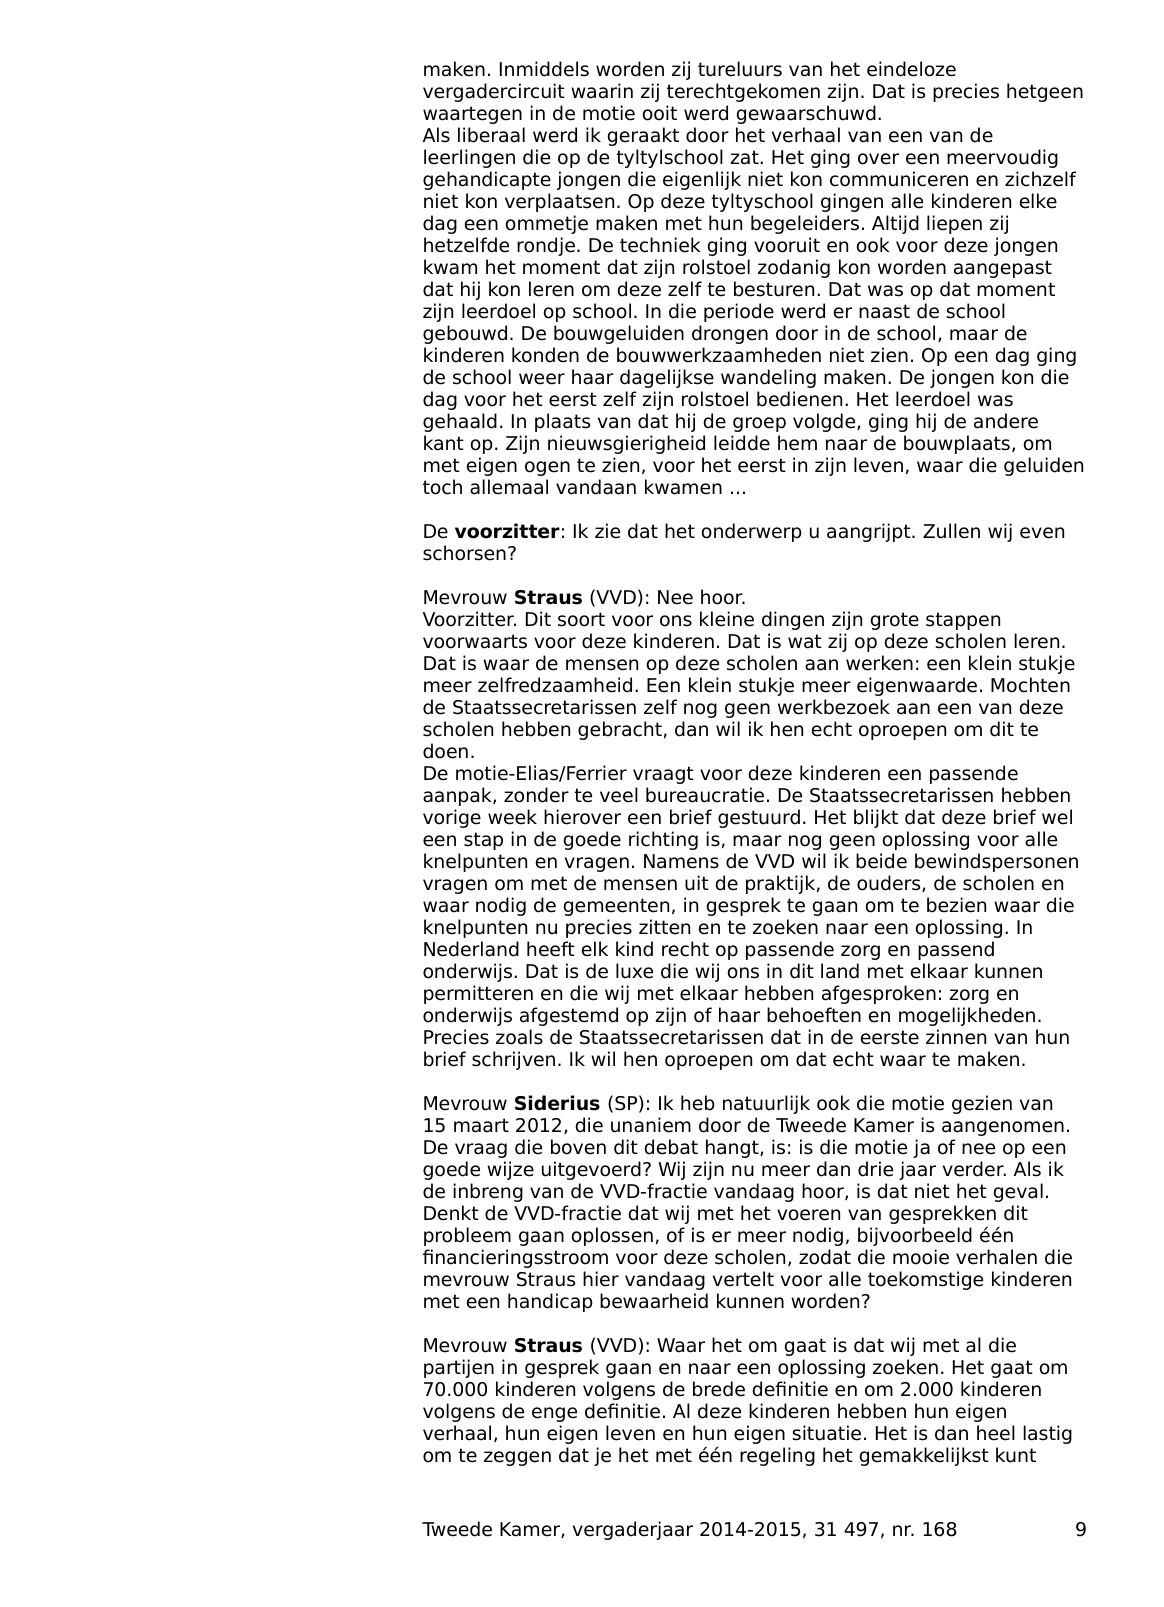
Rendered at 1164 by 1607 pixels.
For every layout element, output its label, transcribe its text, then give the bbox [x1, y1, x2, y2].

text Als liberaal werd ik geraakt door het verhaal van een van de leerlingen die op de tyltylschool zat. Het ging over een meervoudig gehandicapte jongen die eigenlijk niet kon communiceren en zichzelf niet kon verplaatsen. Op deze tyltyschool gingen alle kinderen elke dag een ommetje maken met hun begeleiders. Altijd liepen zij hetzelfde rondje. De techniek ging vooruit en ook voor deze jongen kwam het moment dat zijn rolstoel zodanig kon worden aangepast dat hij kon leren om deze zelf te besturen. Dat was op dat moment zijn leerdoel op school. In die periode werd er naast de school gebouwd. De bouwgeluiden drongen door in de school, maar de kinderen konden de bouwwerkzaamheden niet zien. Op een dag ging de school weer haar dagelijkse wandeling maken. De jongen kon die dag voor het eerst zelf zijn rolstoel bedienen. Het leerdoel was gehaald. In plaats van dat hij de groep volgde, ging hij de andere kant op. Zijn nieuwsgierigheid leidde hem naar de bouwplaats, om met eigen ogen te zien, voor het eerst in zijn leven, waar die geluiden toch allemaal vandaan kwamen ... [422, 125, 1087, 499]
text De voorzitter: Ik zie dat het onderwerp u aangrijpt. Zullen wij even schorsen? [422, 521, 1087, 565]
text Mevrouw Straus (VVD): Nee hoor. [422, 587, 1087, 609]
text Mevrouw Straus (VVD): Waar het om gaat is dat wij met al die partijen in gesprek gaan en naar een oplossing zoeken. Het gaat om 70.000 kinderen volgens de brede definitie en om 2.000 kinderen volgens de enge definitie. Al deze kinderen hebben hun eigen verhaal, hun eigen leven en hun eigen situatie. Het is dan heel lastig om te zeggen dat je het met één regeling het gemakkelijkst kunt [422, 1335, 1087, 1467]
text Voorzitter. Dit soort voor ons kleine dingen zijn grote stappen voorwaarts voor deze kinderen. Dat is wat zij op deze scholen leren. Dat is waar de mensen op deze scholen aan werken: een klein stukje meer zelfredzaamheid. Een klein stukje meer eigenwaarde. Mochten de Staatssecretarissen zelf nog geen werkbezoek aan een van deze scholen hebben gebracht, dan wil ik hen echt oproepen om dit te doen. [422, 609, 1087, 763]
text maken. Inmiddels worden zij tureluurs van het eindeloze vergadercircuit waarin zij terechtgekomen zijn. Dat is precies hetgeen waartegen in de motie ooit werd gewaarschuwd. [422, 59, 1087, 125]
text Mevrouw Siderius (SP): Ik heb natuurlijk ook die motie gezien van 15 maart 2012, die unaniem door de Tweede Kamer is aangenomen. De vraag die boven dit debat hangt, is: is die motie ja of nee op een goede wijze uitgevoerd? Wij zijn nu meer dan drie jaar verder. Als ik de inbreng van de VVD-fractie vandaag hoor, is dat niet het geval. Denkt de VVD-fractie dat wij met het voeren van gesprekken dit probleem gaan oplossen, of is er meer nodig, bijvoorbeeld één financieringsstroom voor deze scholen, zodat die mooie verhalen die mevrouw Straus hier vandaag vertelt voor alle toekomstige kinderen met een handicap bewaarheid kunnen worden? [422, 1093, 1087, 1312]
text De motie-Elias/Ferrier vraagt voor deze kinderen een passende aanpak, zonder te veel bureaucratie. De Staatssecretarissen hebben vorige week hierover een brief gestuurd. Het blijkt dat deze brief wel een stap in de goede richting is, maar nog geen oplossing voor alle knelpunten en vragen. Namens de VVD wil ik beide bewindspersonen vragen om met de mensen uit de praktijk, de ouders, de scholen en waar nodig de gemeenten, in gesprek te gaan om te bezien waar die knelpunten nu precies zitten en te zoeken naar een oplossing. In Nederland heeft elk kind recht op passende zorg en passend onderwijs. Dat is de luxe die wij ons in dit land met elkaar kunnen permitteren en die wij met elkaar hebben afgesproken: zorg en onderwijs afgestemd op zijn of haar behoeften en mogelijkheden. Precies zoals de Staatssecretarissen dat in de eerste zinnen van hun brief schrijven. Ik wil hen oproepen om dat echt waar te maken. [422, 763, 1087, 1071]
